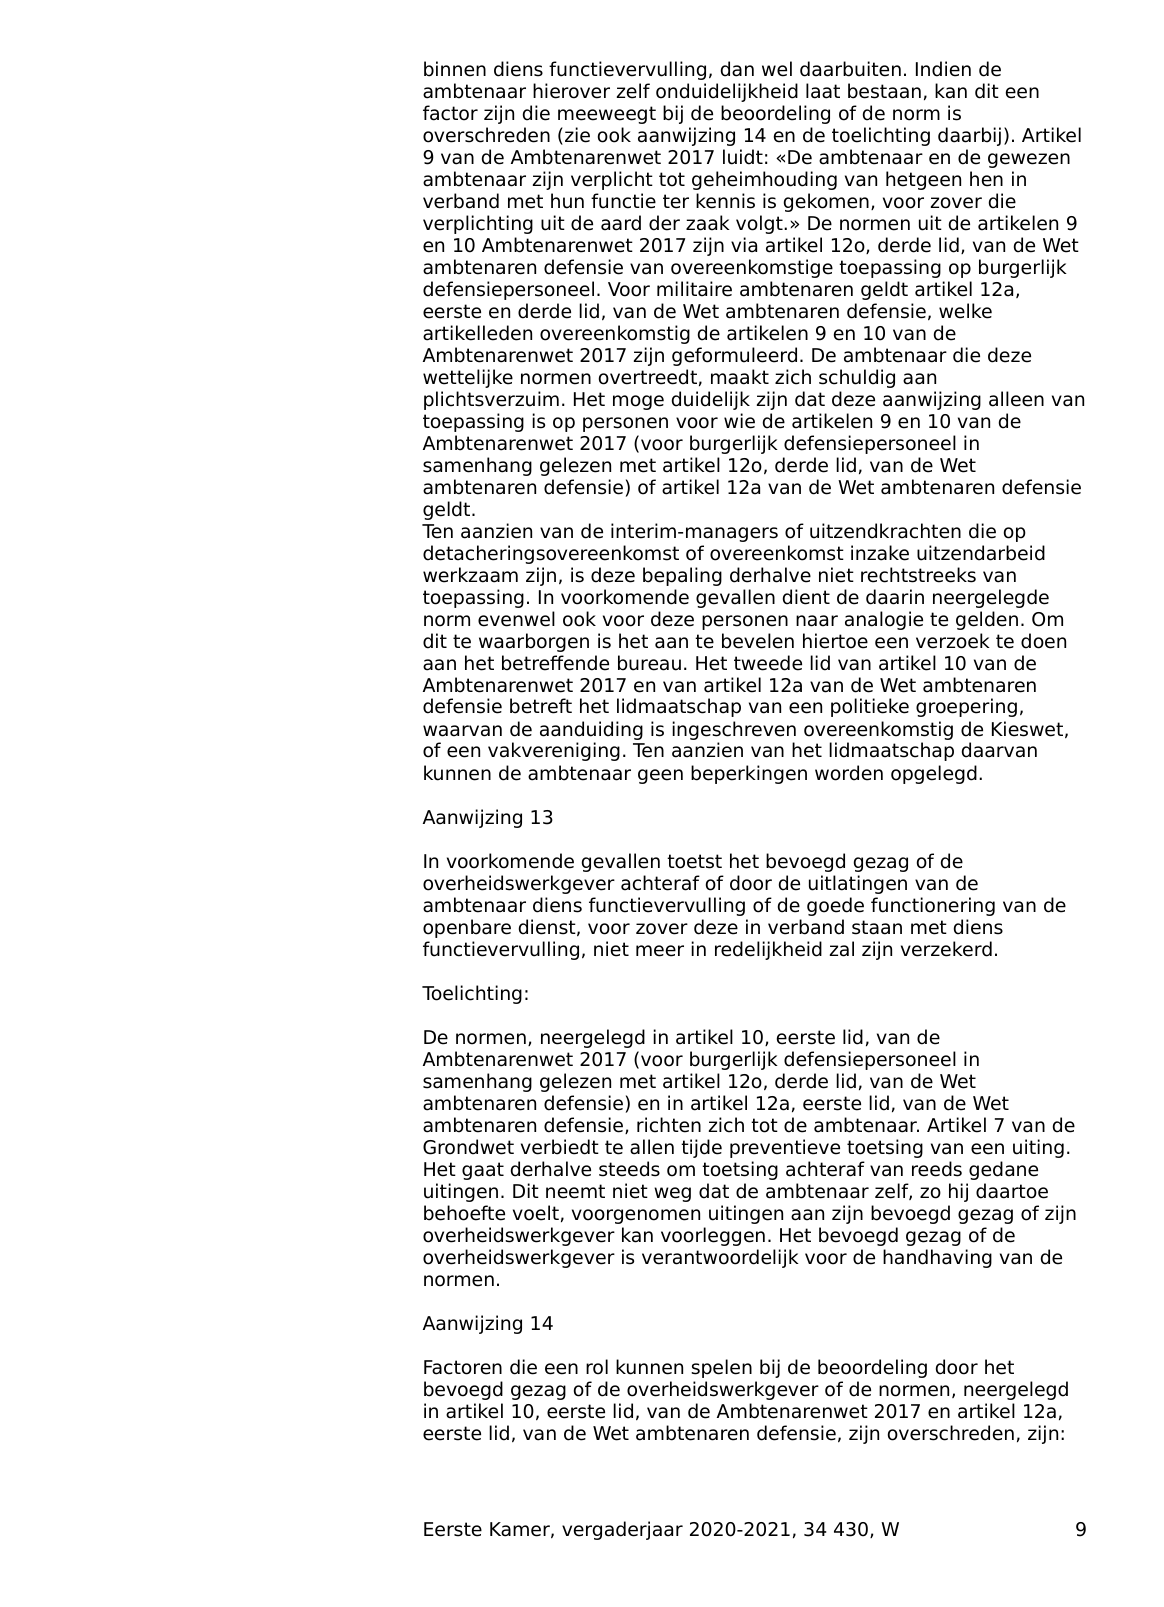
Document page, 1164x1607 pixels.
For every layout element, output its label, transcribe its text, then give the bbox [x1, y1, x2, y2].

text Factoren die een rol kunnen spelen bij de beoordeling door het bevoegd gezag of de overheidswerkgever of de normen, neergelegd in artikel 10, eerste lid, van de Ambtenarenwet 2017 en artikel 12a, eerste lid, van de Wet ambtenaren defensie, zijn overschreden, zijn: [422, 1357, 1087, 1445]
text De normen, neergelegd in artikel 10, eerste lid, van de Ambtenarenwet 2017 (voor burgerlijk defensiepersoneel in samenhang gelezen met artikel 12o, derde lid, van de Wet ambtenaren defensie) en in artikel 12a, eerste lid, van de Wet ambtenaren defensie, richten zich tot de ambtenaar. Artikel 7 van de Grondwet verbiedt te allen tijde preventieve toetsing van een uiting. Het gaat derhalve steeds om toetsing achteraf van reeds gedane uitingen. Dit neemt niet weg dat de ambtenaar zelf, zo hij daartoe behoefte voelt, voorgenomen uitingen aan zijn bevoegd gezag of zijn overheidswerkgever kan voorleggen. Het bevoegd gezag of de overheidswerkgever is verantwoordelijk voor de handhaving van de normen. [422, 1027, 1087, 1291]
subtitle Aanwijzing 13 [422, 807, 1087, 828]
subtitle Aanwijzing 14 [422, 1313, 1087, 1335]
subtitle Toelichting: [422, 983, 1087, 1005]
text Ten aanzien van de interim-managers of uitzendkrachten die op detacheringsovereenkomst of overeenkomst inzake uitzendarbeid werkzaam zijn, is deze bepaling derhalve niet rechtstreeks van toepassing. In voorkomende gevallen dient de daarin neergelegde norm evenwel ook voor deze personen naar analogie te gelden. Om dit te waarborgen is het aan te bevelen hiertoe een verzoek te doen aan het betreffende bureau. Het tweede lid van artikel 10 van de Ambtenarenwet 2017 en van artikel 12a van de Wet ambtenaren defensie betreft het lidmaatschap van een politieke groepering, waarvan de aanduiding is ingeschreven overeenkomstig de Kieswet, of een vakvereniging. Ten aanzien van het lidmaatschap daarvan kunnen de ambtenaar geen beperkingen worden opgelegd. [422, 521, 1087, 784]
text binnen diens functievervulling, dan wel daarbuiten. Indien de ambtenaar hierover zelf onduidelijkheid laat bestaan, kan dit een factor zijn die meeweegt bij de beoordeling of de norm is overschreden (zie ook aanwijzing 14 en de toelichting daarbij). Artikel 9 van de Ambtenarenwet 2017 luidt: «De ambtenaar en de gewezen ambtenaar zijn verplicht tot geheimhouding van hetgeen hen in verband met hun functie ter kennis is gekomen, voor zover die verplichting uit de aard der zaak volgt.» De normen uit de artikelen 9 en 10 Ambtenarenwet 2017 zijn via artikel 12o, derde lid, van de Wet ambtenaren defensie van overeenkomstige toepassing op burgerlijk defensiepersoneel. Voor militaire ambtenaren geldt artikel 12a, eerste en derde lid, van de Wet ambtenaren defensie, welke artikelleden overeenkomstig de artikelen 9 en 10 van de Ambtenarenwet 2017 zijn geformuleerd. De ambtenaar die deze wettelijke normen overtreedt, maakt zich schuldig aan plichtsverzuim. Het moge duidelijk zijn dat deze aanwijzing alleen van toepassing is op personen voor wie de artikelen 9 en 10 van de Ambtenarenwet 2017 (voor burgerlijk defensiepersoneel in samenhang gelezen met artikel 12o, derde lid, van de Wet ambtenaren defensie) of artikel 12a van de Wet ambtenaren defensie geldt. [422, 59, 1087, 521]
text In voorkomende gevallen toetst het bevoegd gezag of de overheidswerkgever achteraf of door de uitlatingen van de ambtenaar diens functievervulling of de goede functionering van de openbare dienst, voor zover deze in verband staan met diens functievervulling, niet meer in redelijkheid zal zijn verzekerd. [422, 851, 1087, 961]
